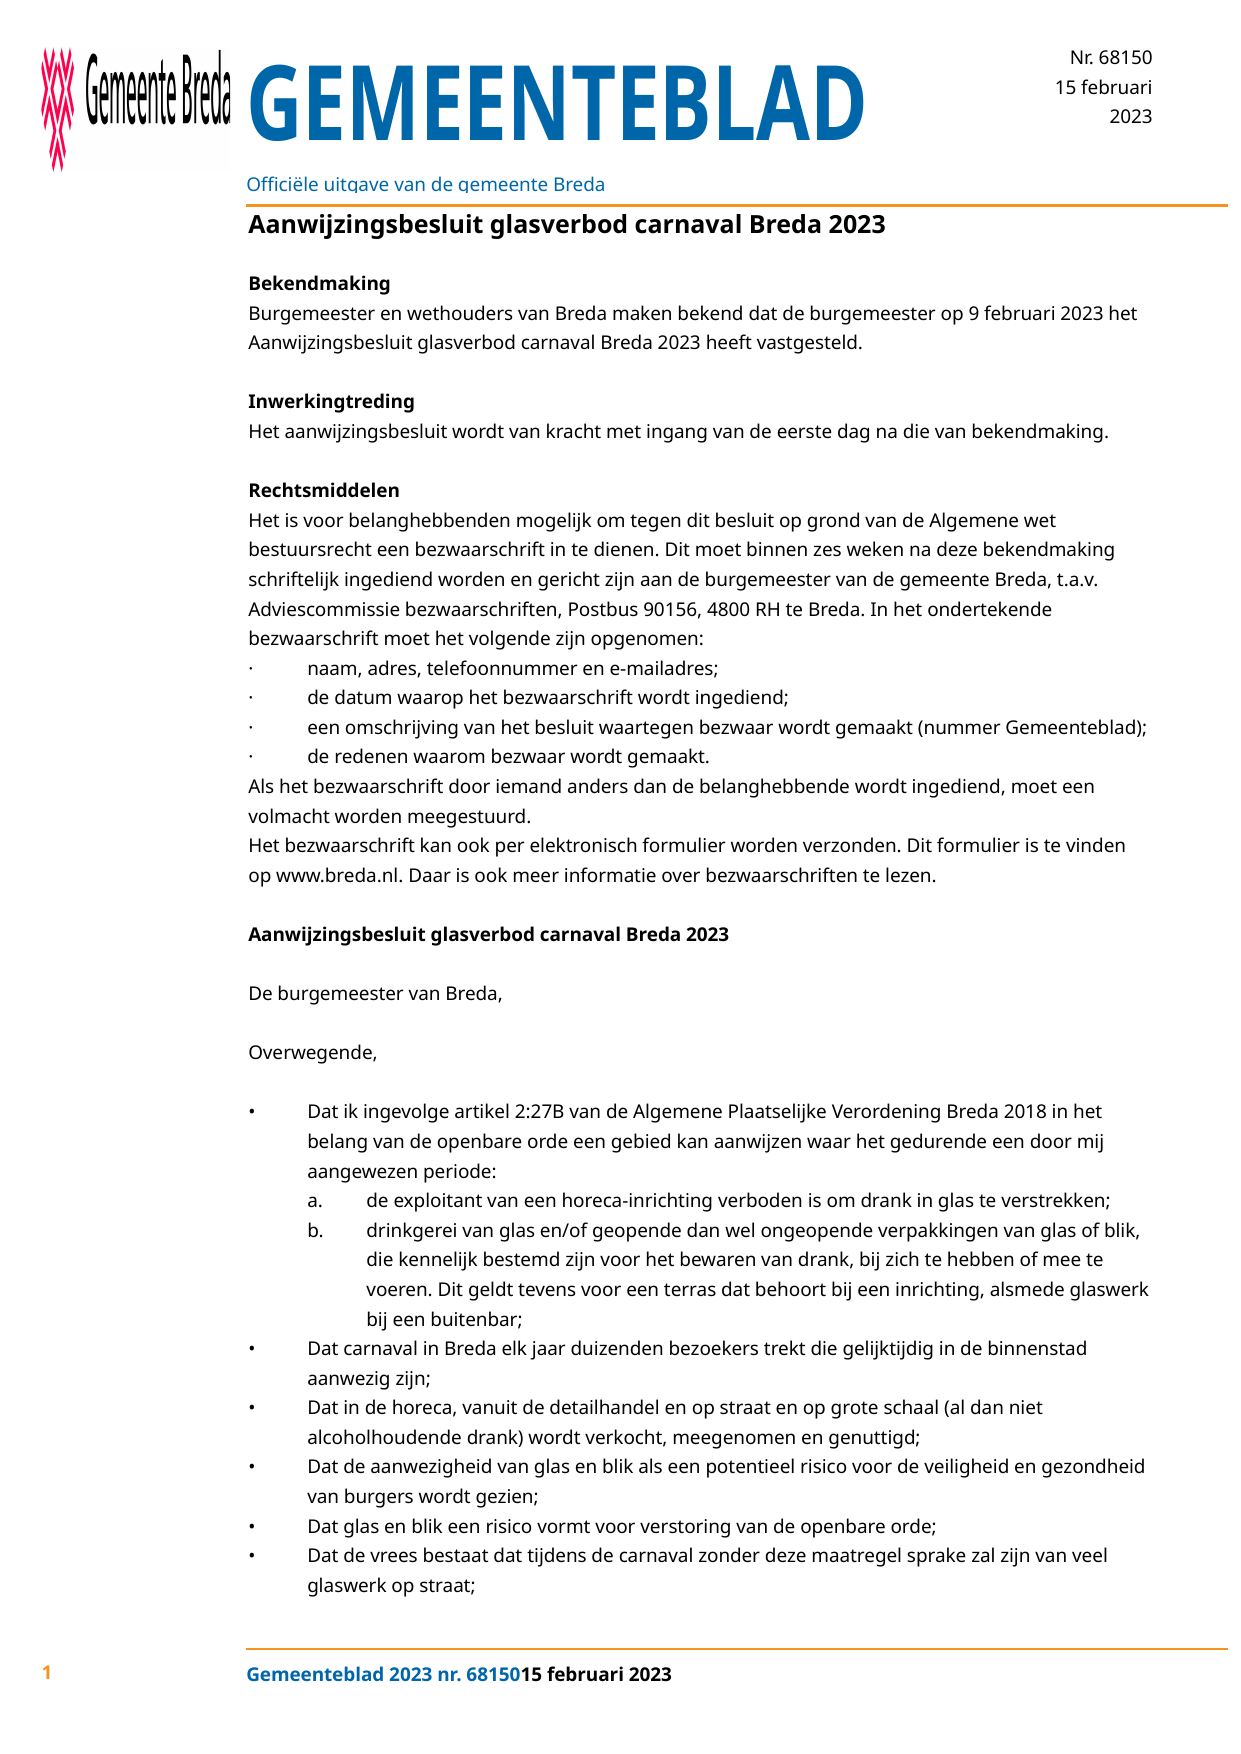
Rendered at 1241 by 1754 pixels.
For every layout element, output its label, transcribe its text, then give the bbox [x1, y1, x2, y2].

text Bekendmaking [248, 270, 1152, 296]
list Dat de aanwezigheid van glas en blik als een potentieel risico voor de veiligheid en gezondheid van burgers wordt gezien; [248, 1454, 1152, 1509]
list de redenen waarom bezwaar wordt gemaakt. [248, 744, 1152, 769]
list Dat ik ingevolge artikel 2:27B van de Algemene Plaatselijke Verordening Breda 2018 in het belang van de openbare orde een gebied kan aanwijzen waar het gedurende een door mij aangewezen periode: [248, 1099, 1152, 1183]
text Aanwijzingsbesluit glasverbod carnaval Breda 2023 [248, 921, 1152, 947]
list Dat glas en blik een risico vormt voor verstoring van de openbare orde; [248, 1513, 1152, 1538]
text Rechtsmiddelen [248, 477, 1152, 503]
text Burgemeester en wethouders van Breda maken bekend dat de burgemeester op 9 februari 2023 het Aanwijzingsbesluit glasverbod carnaval Breda 2023 heeft vastgesteld. [248, 300, 1152, 355]
list de exploitant van een horeca-inrichting verboden is om drank in glas te verstrekken; [307, 1187, 1152, 1213]
text Het bezwaarschrift kan ook per elektronisch formulier worden verzonden. Dit formulier is te vinden op www.breda.nl. Daar is ook meer informatie over bezwaarschriften te lezen. [248, 832, 1152, 888]
list drinkgerei van glas en/of geopende dan wel ongeopende verpakkingen van glas of blik, die kennelijk bestemd zijn voor het bewaren van drank, bij zich te hebben of mee te voeren. Dit geldt tevens voor een terras dat behoort bij een inrichting, alsmede glaswerk bij een buitenbar; [307, 1217, 1152, 1331]
list Dat in de horeca, vanuit de detailhandel en op straat en op grote schaal (al dan niet alcoholhoudende drank) wordt verkocht, meegenomen en genuttigd; [248, 1394, 1152, 1450]
text Als het bezwaarschrift door iemand anders dan de belanghebbende wordt ingediend, moet een volmacht worden meegestuurd. [248, 773, 1152, 828]
text De burgemeester van Breda, [248, 980, 1152, 1006]
text Het is voor belanghebbenden mogelijk om tegen dit besluit op grond van de Algemene wet bestuursrecht een bezwaarschrift in te dienen. Dit moet binnen zes weken na deze bekendmaking schriftelijk ingediend worden en gericht zijn aan de burgemeester van de gemeente Breda, t.a.v. Adviescommissie bezwaarschriften, Postbus 90156, 4800 RH te Breda. In het ondertekende bezwaarschrift moet het volgende zijn opgenomen: [248, 507, 1152, 651]
text Inwerkingtreding [248, 389, 1152, 414]
text Overwegende, [248, 1039, 1152, 1065]
text Aanwijzingsbesluit glasverbod carnaval Breda 2023 [248, 207, 1152, 241]
list de datum waarop het bezwaarschrift wordt ingediend; [248, 684, 1152, 710]
picture [41, 47, 231, 172]
list Dat de vrees bestaat dat tijdens de carnaval zonder deze maatregel sprake zal zijn van veel glaswerk op straat; [248, 1542, 1152, 1598]
list naam, adres, telefoonnummer en e-mailadres; [248, 655, 1152, 681]
list Dat carnaval in Breda elk jaar duizenden bezoekers trekt die gelijktijdig in de binnenstad aanwezig zijn; [248, 1335, 1152, 1391]
list een omschrijving van het besluit waartegen bezwaar wordt gemaakt (nummer Gemeenteblad); [248, 714, 1152, 740]
text Het aanwijzingsbesluit wordt van kracht met ingang van de eerste dag na die van bekendmaking. [248, 418, 1152, 444]
